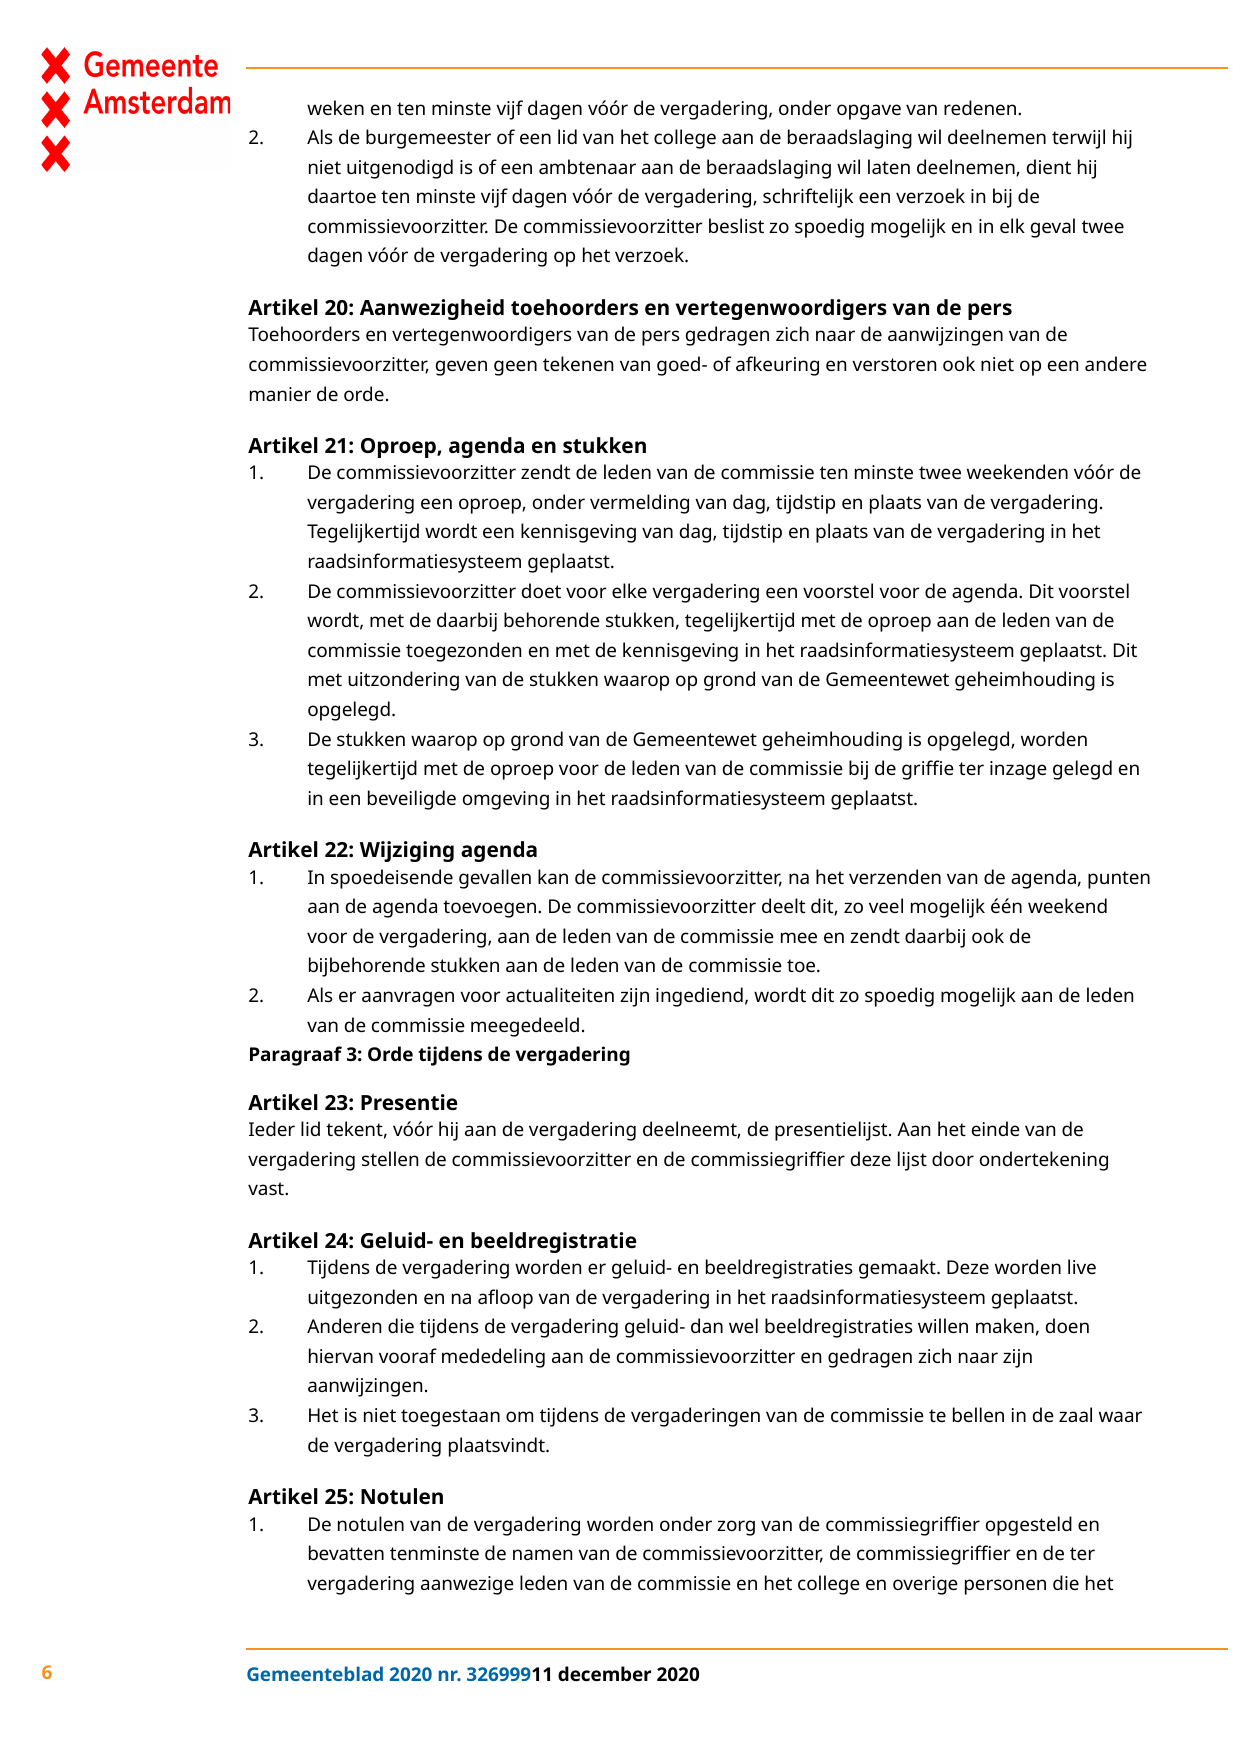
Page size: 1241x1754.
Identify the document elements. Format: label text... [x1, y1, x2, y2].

list Als de burgemeester of een lid van het college aan de beraadslaging wil deelnemen terwijl hij niet uitgenodigd is of een ambtenaar aan de beraadslaging wil laten deelnemen, dient hij daartoe ten minste vijf dagen vóór de vergadering, schriftelijk een verzoek in bij de commissievoorzitter. De commissievoorzitter beslist zo spoedig mogelijk en in elk geval twee dagen vóór de vergadering op het verzoek. [248, 124, 1152, 268]
text Toehoorders en vertegenwoordigers van de pers gedragen zich naar de aanwijzingen van de commissievoorzitter, geven geen tekenen van goed- of afkeuring en verstoren ook niet op een andere manier de orde. [248, 322, 1152, 406]
list De stukken waarop op grond van de Gemeentewet geheimhouding is opgelegd, worden tegelijkertijd met de oproep voor de leden van de commissie bij de griffie ter inzage gelegd en in een beveiligde omgeving in het raadsinformatiesysteem geplaatst. [248, 726, 1152, 811]
text Artikel 22: Wijziging agenda [248, 835, 1152, 864]
text Artikel 25: Notulen [248, 1482, 1152, 1511]
list In spoedeisende gevallen kan de commissievoorzitter, na het verzenden van de agenda, punten aan de agenda toevoegen. De commissievoorzitter deelt dit, zo veel mogelijk één weekend voor de vergadering, aan de leden van de commissie mee en zendt daarbij ook de bijbehorende stukken aan de leden van de commissie toe. [248, 864, 1152, 978]
list weken en ten minste vijf dagen vóór de vergadering, onder opgave van redenen. [248, 95, 1152, 121]
text Artikel 24: Geluid- en beeldregistratie [248, 1226, 1152, 1254]
list Het is niet toegestaan om tijdens de vergaderingen van de commissie te bellen in de zaal waar de vergadering plaatsvindt. [248, 1402, 1152, 1458]
list De commissievoorzitter doet voor elke vergadering een voorstel voor de agenda. Dit voorstel wordt, met de daarbij behorende stukken, tegelijkertijd met de oproep aan de leden van de commissie toegezonden en met de kennisgeving in het raadsinformatiesysteem geplaatst. Dit met uitzondering van de stukken waarop op grond van de Gemeentewet geheimhouding is opgelegd. [248, 578, 1152, 722]
list Anderen die tijdens de vergadering geluid- dan wel beeldregistraties willen maken, doen hiervan vooraf mededeling aan de commissievoorzitter en gedragen zich naar zijn aanwijzingen. [248, 1313, 1152, 1398]
picture [41, 47, 231, 172]
list Tijdens de vergadering worden er geluid- en beeldregistraties gemaakt. Deze worden live uitgezonden en na afloop van de vergadering in het raadsinformatiesysteem geplaatst. [248, 1254, 1152, 1310]
text Paragraaf 3: Orde tijdens de vergadering [248, 1041, 1152, 1067]
text Artikel 21: Oproep, agenda en stukken [248, 431, 1152, 459]
list De notulen van de vergadering worden onder zorg van de commissiegriffier opgesteld en bevatten tenminste de namen van de commissievoorzitter, de commissiegriffier en de ter vergadering aanwezige leden van de commissie en het college en overige personen die het [248, 1511, 1152, 1596]
list De commissievoorzitter zendt de leden van de commissie ten minste twee weekenden vóór de vergadering een oproep, onder vermelding van dag, tijdstip en plaats van de vergadering. Tegelijkertijd wordt een kennisgeving van dag, tijdstip en plaats van de vergadering in het raadsinformatiesysteem geplaatst. [248, 459, 1152, 574]
text Ieder lid tekent, vóór hij aan de vergadering deelneemt, de presentielijst. Aan het einde van de vergadering stellen de commissievoorzitter en de commissiegriffier deze lijst door ondertekening vast. [248, 1116, 1152, 1201]
text Artikel 23: Presentie [248, 1088, 1152, 1116]
text Artikel 20: Aanwezigheid toehoorders en vertegenwoordigers van de pers [248, 293, 1152, 322]
list Als er aanvragen voor actualiteiten zijn ingediend, wordt dit zo spoedig mogelijk aan de leden van de commissie meegedeeld. [248, 982, 1152, 1037]
